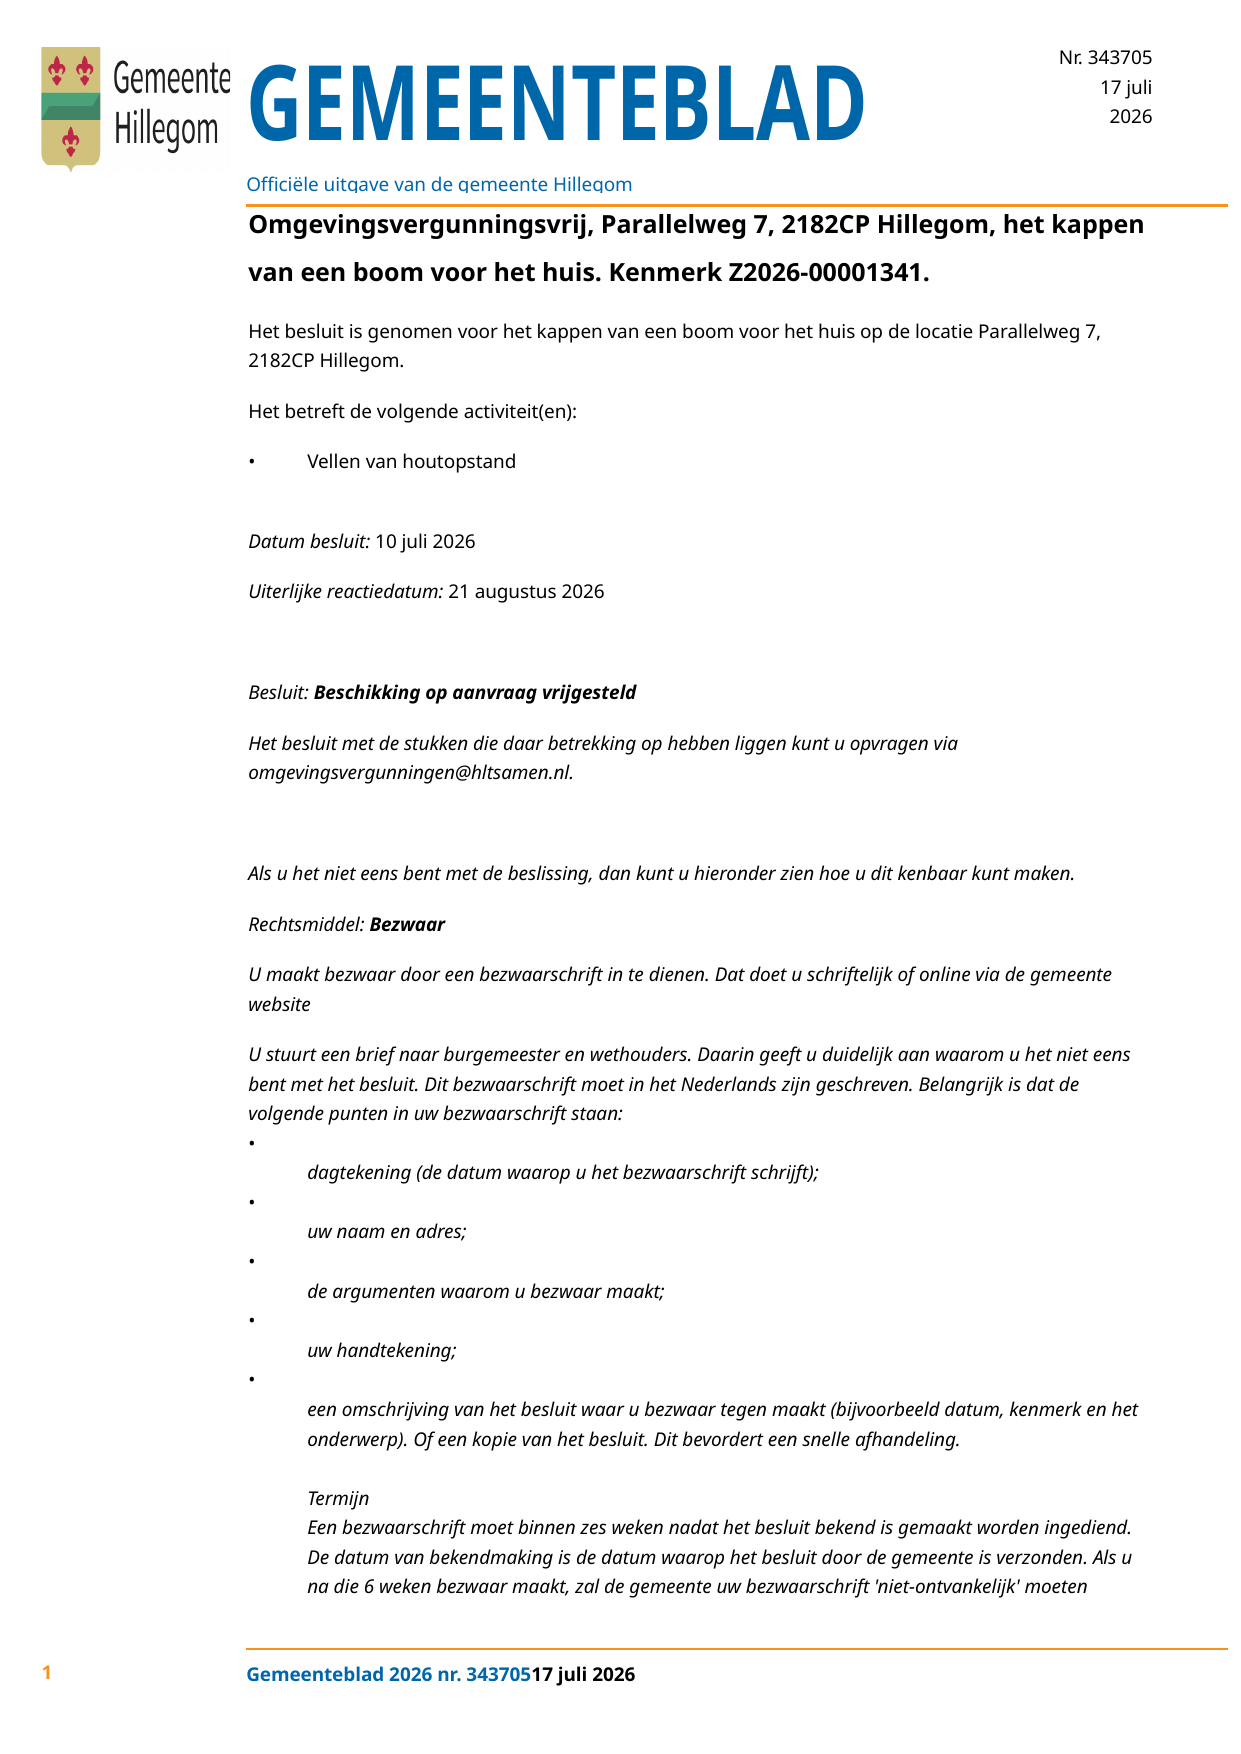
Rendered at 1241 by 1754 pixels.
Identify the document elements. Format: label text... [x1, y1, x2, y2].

text U maakt bezwaar door een bezwaarschrift in te dienen. Dat doet u schriftelijk of online via de gemeente website [248, 961, 1152, 1017]
text Het betreft de volgende activiteit(en): [248, 398, 1152, 424]
picture [41, 47, 231, 172]
text Besluit: Beschikking op aanvraag vrijgesteld [248, 679, 1152, 705]
text Omgevingsvergunningsvrij, Parallelweg 7, 2182CP Hillegom, het kappen van een boom voor het huis. Kenmerk Z2026-00001341. [248, 207, 1152, 288]
text Het besluit is genomen voor het kappen van een boom voor het huis op de locatie Parallelweg 7, 2182CP Hillegom. [248, 318, 1152, 373]
list Vellen van houtopstand [248, 448, 1152, 474]
list de argumenten waarom u bezwaar maakt; [248, 1278, 1152, 1304]
list Een bezwaarschrift moet binnen zes weken nadat het besluit bekend is gemaakt worden ingediend. De datum van bekendmaking is de datum waarop het besluit door de gemeente is verzonden. Als u na die 6 weken bezwaar maakt, zal de gemeente uw bezwaarschrift 'niet-ontvankelijk' moeten [248, 1514, 1152, 1599]
text Uiterlijke reactiedatum: 21 augustus 2026 [248, 579, 1152, 604]
text Het besluit met de stukken die daar betrekking op hebben liggen kunt u opvragen via omgevingsvergunningen@hltsamen.nl. [248, 730, 1152, 785]
list Termijn [248, 1485, 1152, 1511]
text Rechtsmiddel: Bezwaar [248, 911, 1152, 937]
list uw handtekening; [248, 1337, 1152, 1363]
list een omschrijving van het besluit waar u bezwaar tegen maakt (bijvoorbeeld datum, kenmerk en het onderwerp). Of een kopie van het besluit. Dit bevordert een snelle afhandeling. [248, 1396, 1152, 1452]
list dagtekening (de datum waarop u het bezwaarschrift schrijft); [248, 1159, 1152, 1185]
text U stuurt een brief naar burgemeester en wethouders. Daarin geeft u duidelijk aan waarom u het niet eens bent met het besluit. Dit bezwaarschrift moet in het Nederlands zijn geschreven. Belangrijk is dat de volgende punten in uw bezwaarschrift staan: [248, 1041, 1152, 1126]
text Als u het niet eens bent met de beslissing, dan kunt u hieronder zien hoe u dit kenbaar kunt maken. [248, 860, 1152, 886]
text Datum besluit: 10 juli 2026 [248, 528, 1152, 554]
list uw naam en adres; [248, 1219, 1152, 1244]
